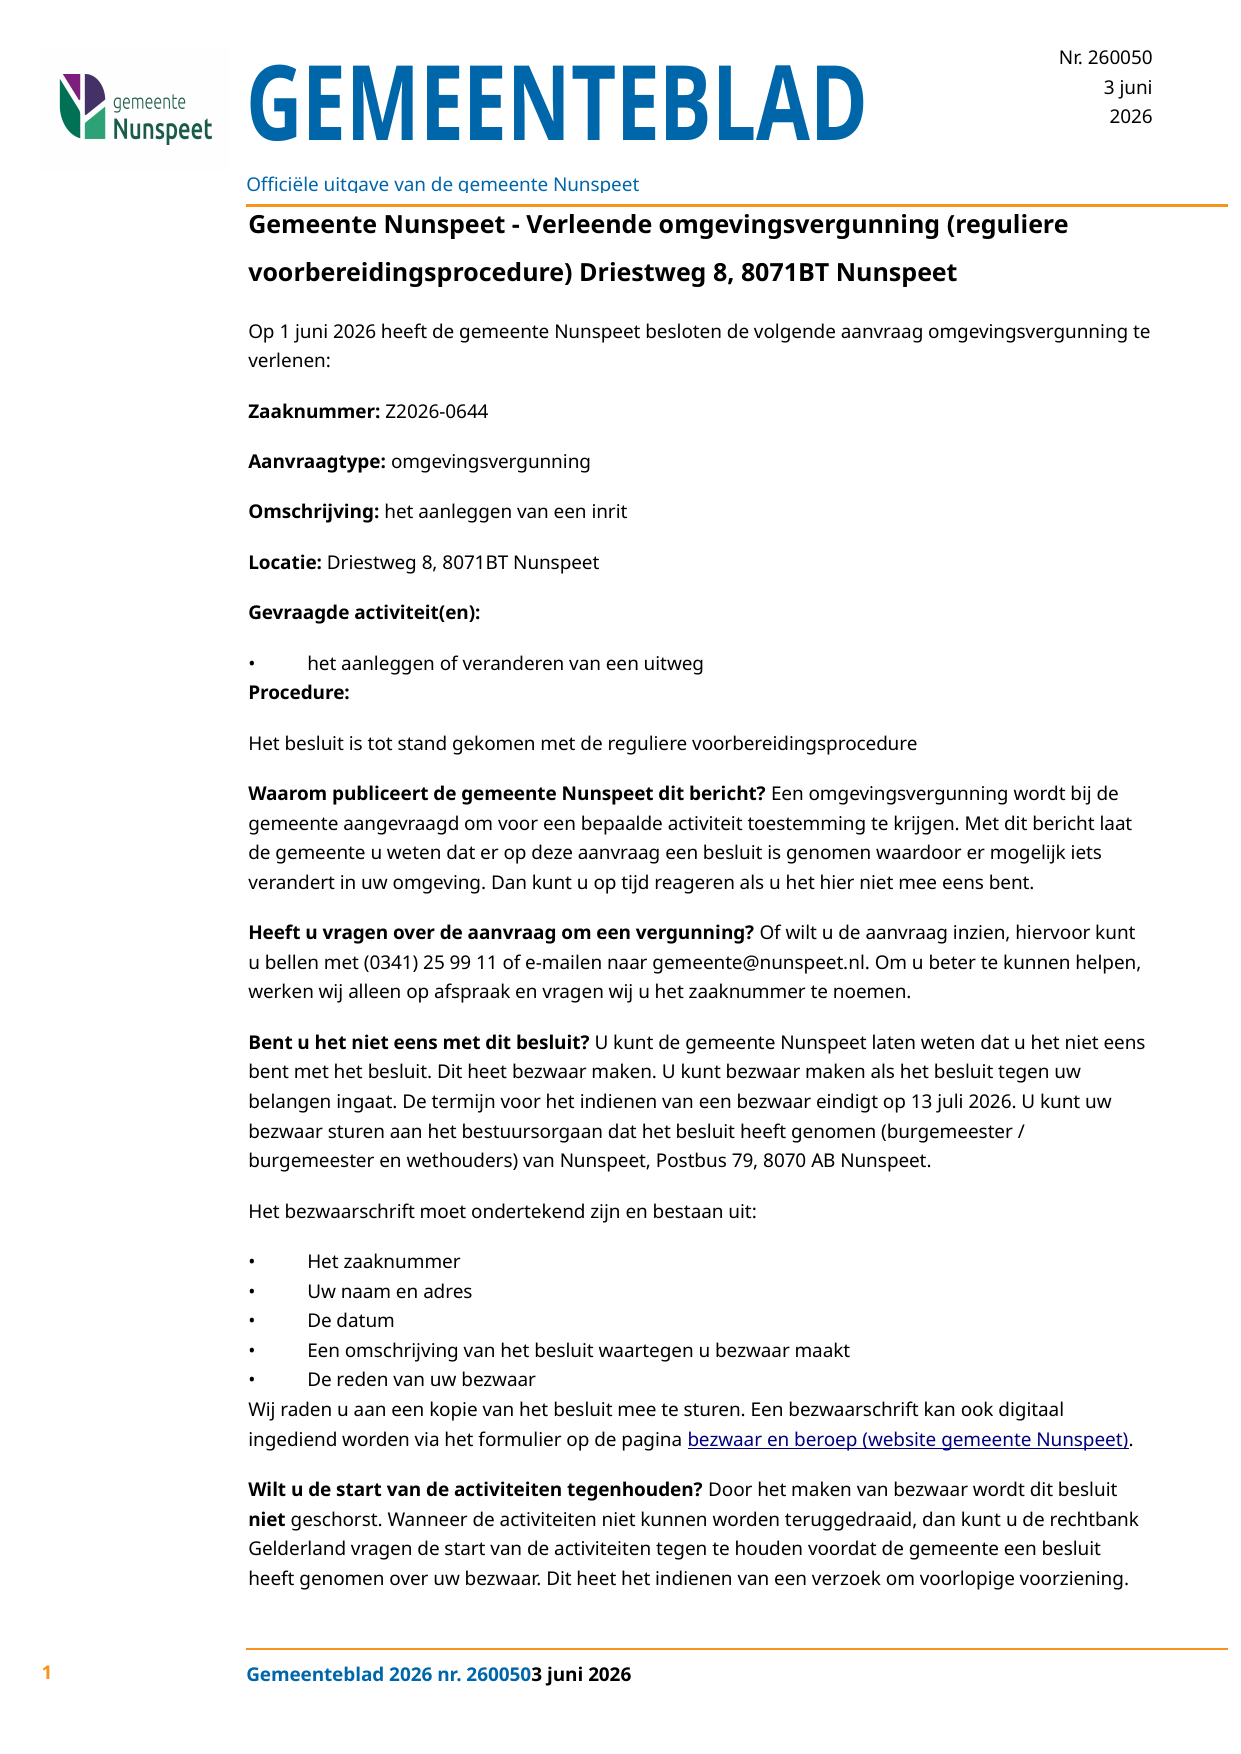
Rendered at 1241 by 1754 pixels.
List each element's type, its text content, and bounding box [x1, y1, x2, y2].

list het aanleggen of veranderen van een uitweg [248, 650, 1152, 676]
list De reden van uw bezwaar [248, 1367, 1152, 1392]
text Gemeente Nunspeet - Verleende omgevingsvergunning (reguliere voorbereidingsprocedure) Driestweg 8, 8071BT Nunspeet [248, 207, 1152, 288]
list Uw naam en adres [248, 1278, 1152, 1304]
text Zaaknummer: Z2026-0644 [248, 398, 1152, 424]
text Heeft u vragen over de aanvraag om een vergunning? Of wilt u de aanvraag inzien, hiervoor kunt u bellen met (0341) 25 99 11 of e-mailen naar gemeente@nunspeet.nl. Om u beter te kunnen helpen, werken wij alleen op afspraak en vragen wij u het zaaknummer te noemen. [248, 919, 1152, 1004]
text Locatie: Driestweg 8, 8071BT Nunspeet [248, 549, 1152, 575]
text Het besluit is tot stand gekomen met de reguliere voorbereidingsprocedure [248, 730, 1152, 756]
text Bent u het niet eens met dit besluit? U kunt de gemeente Nunspeet laten weten dat u het niet eens bent met het besluit. Dit heet bezwaar maken. U kunt bezwaar maken als het besluit tegen uw belangen ingaat. De termijn voor het indienen van een bezwaar eindigt op 13 juli 2026. U kunt uw bezwaar sturen aan het bestuursorgaan dat het besluit heeft genomen (burgemeester / burgemeester en wethouders) van Nunspeet, Postbus 79, 8070 AB Nunspeet. [248, 1029, 1152, 1173]
list Een omschrijving van het besluit waartegen u bezwaar maakt [248, 1337, 1152, 1363]
text Het bezwaarschrift moet ondertekend zijn en bestaan uit: [248, 1198, 1152, 1224]
text Omschrijving: het aanleggen van een inrit [248, 499, 1152, 524]
text Procedure: [248, 679, 1152, 705]
text Wilt u de start van de activiteiten tegenhouden? Door het maken van bezwaar wordt dit besluit niet geschorst. Wanneer de activiteiten niet kunnen worden teruggedraaid, dan kunt u de rechtbank Gelderland vragen de start van de activiteiten tegen te houden voordat de gemeente een besluit heeft genomen over uw bezwaar. Dit heet het indienen van een verzoek om voorlopige voorziening. [248, 1476, 1152, 1591]
picture [41, 47, 231, 172]
text Wij raden u aan een kopie van het besluit mee te sturen. Een bezwaarschrift kan ook digitaal ingediend worden via het formulier op de pagina bezwaar en beroep (website gemeente Nunspeet). [248, 1396, 1152, 1452]
list De datum [248, 1307, 1152, 1333]
list Het zaaknummer [248, 1248, 1152, 1274]
text Aanvraagtype: omgevingsvergunning [248, 448, 1152, 474]
text Waarom publiceert de gemeente Nunspeet dit bericht? Een omgevingsvergunning wordt bij de gemeente aangevraagd om voor een bepaalde activiteit toestemming te krijgen. Met dit bericht laat de gemeente u weten dat er op deze aanvraag een besluit is genomen waardoor er mogelijk iets verandert in uw omgeving. Dan kunt u op tijd reageren als u het hier niet mee eens bent. [248, 780, 1152, 895]
text Gevraagde activiteit(en): [248, 599, 1152, 625]
text Op 1 juni 2026 heeft de gemeente Nunspeet besloten de volgende aanvraag omgevingsvergunning te verlenen: [248, 318, 1152, 373]
